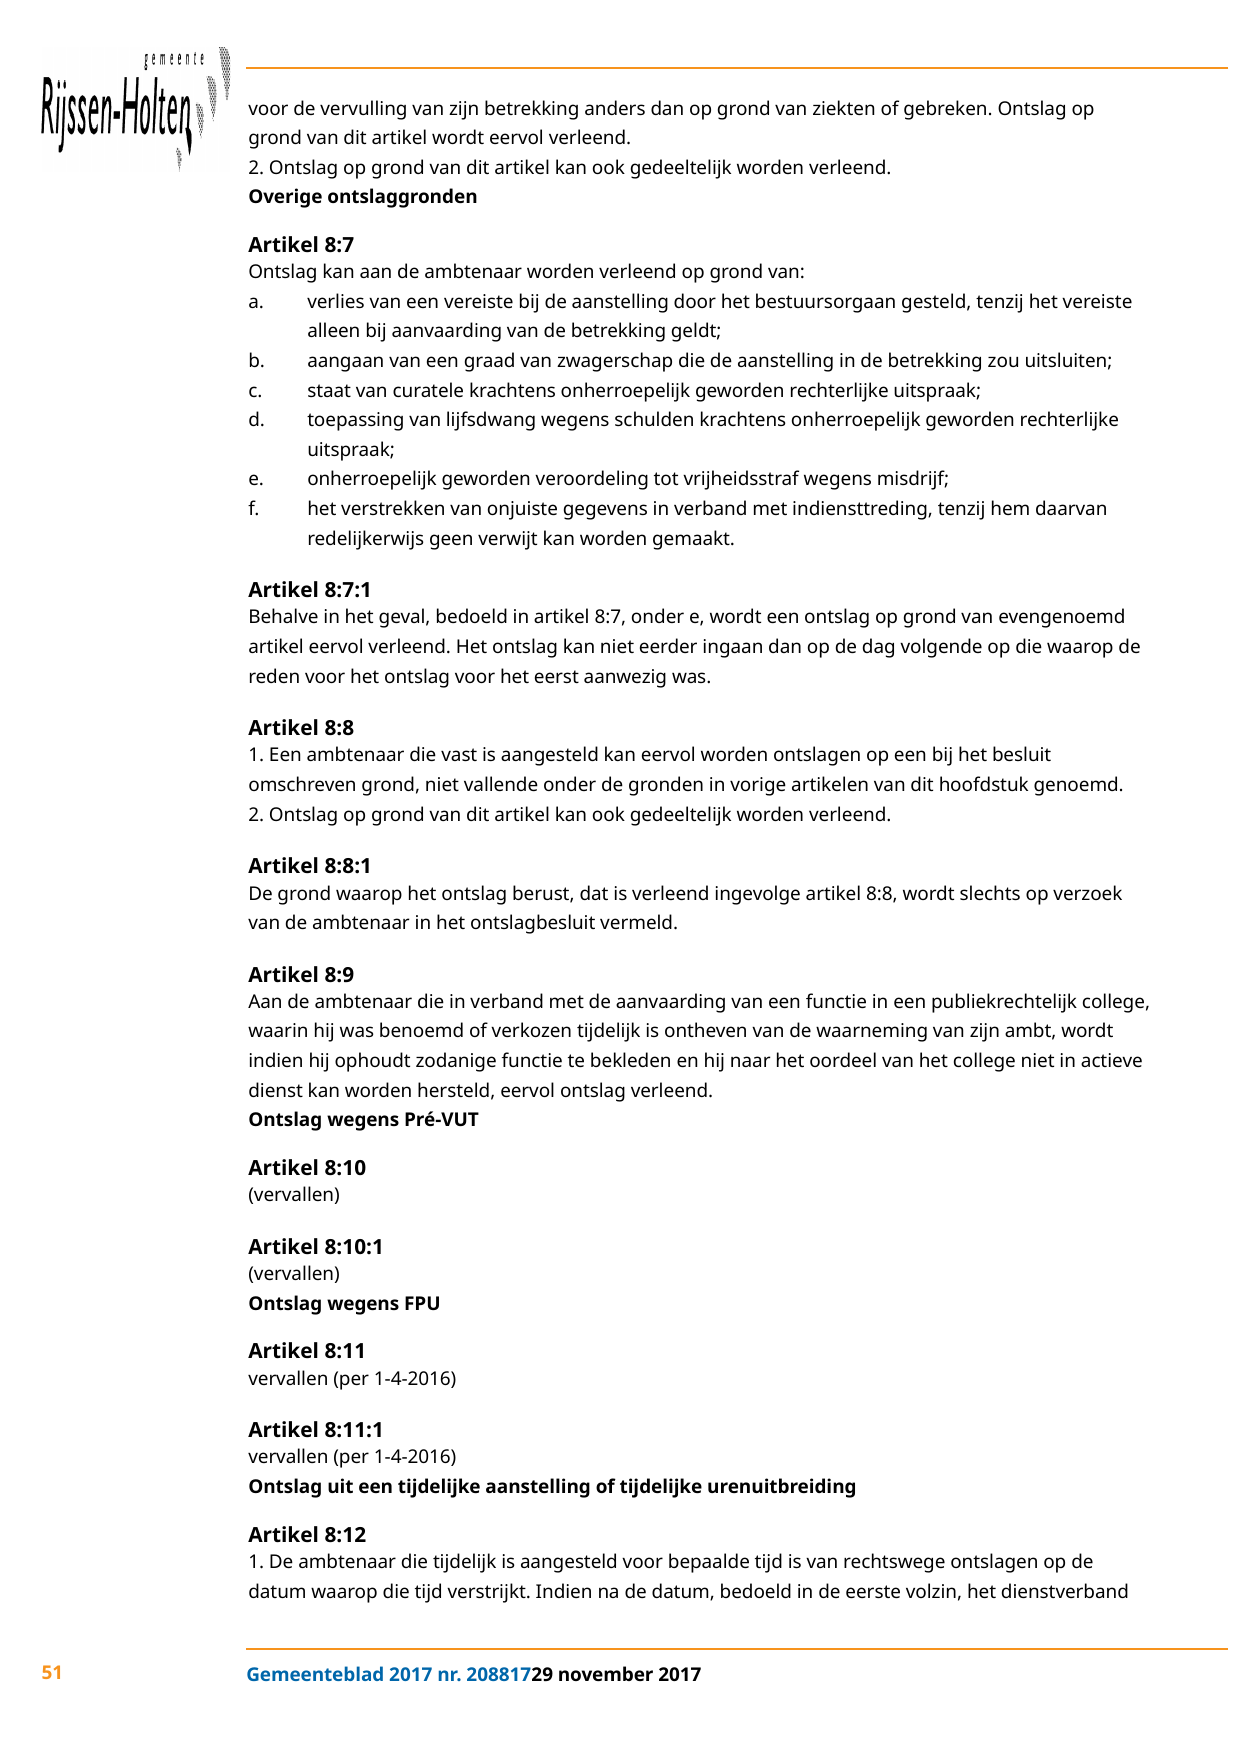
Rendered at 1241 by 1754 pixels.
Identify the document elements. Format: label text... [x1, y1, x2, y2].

text (vervallen) [248, 1181, 1152, 1207]
list het verstrekken van onjuiste gegevens in verband met indiensttreding, tenzij hem daarvan redelijkerwijs geen verwijt kan worden gemaakt. [248, 495, 1152, 551]
text Artikel 8:8 [248, 713, 1152, 742]
text Artikel 8:7 [248, 230, 1152, 258]
text Artikel 8:10:1 [248, 1232, 1152, 1260]
text 1. De ambtenaar die tijdelijk is aangesteld voor bepaalde tijd is van rechtswege ontslagen op de datum waarop die tijd verstrijkt. Indien na de datum, bedoeld in de eerste volzin, het dienstverband [248, 1548, 1152, 1604]
text Aan de ambtenaar die in verband met de aanvaarding van een functie in een publiekrechtelijk college, waarin hij was benoemd of verkozen tijdelijk is ontheven van de waarneming van zijn ambt, wordt indien hij ophoudt zodanige functie te bekleden en hij naar het oordeel van het college niet in actieve dienst kan worden hersteld, eervol ontslag verleend. [248, 988, 1152, 1103]
text Ontslag uit een tijdelijke aanstelling of tijdelijke urenuitbreiding [248, 1473, 1152, 1499]
text Ontslag wegens Pré-VUT [248, 1106, 1152, 1132]
text De grond waarop het ontslag berust, dat is verleend ingevolge artikel 8:8, wordt slechts op verzoek van de ambtenaar in het ontslagbesluit vermeld. [248, 880, 1152, 935]
text vervallen (per 1-4-2016) [248, 1444, 1152, 1469]
picture [41, 47, 231, 172]
text Overige ontslaggronden [248, 183, 1152, 209]
list aangaan van een graad van zwagerschap die de aanstelling in de betrekking zou uitsluiten; [248, 347, 1152, 373]
text Artikel 8:12 [248, 1520, 1152, 1548]
text Artikel 8:7:1 [248, 575, 1152, 604]
list staat van curatele krachtens onherroepelijk geworden rechterlijke uitspraak; [248, 377, 1152, 403]
text Artikel 8:8:1 [248, 851, 1152, 880]
list verlies van een vereiste bij de aanstelling door het bestuursorgaan gesteld, tenzij het vereiste alleen bij aanvaarding van de betrekking geldt; [248, 288, 1152, 343]
text vervallen (per 1-4-2016) [248, 1365, 1152, 1391]
text Ontslag kan aan de ambtenaar worden verleend op grond van: [248, 258, 1152, 284]
text (vervallen) [248, 1260, 1152, 1286]
list toepassing van lijfsdwang wegens schulden krachtens onherroepelijk geworden rechterlijke uitspraak; [248, 406, 1152, 462]
text Behalve in het geval, bedoeld in artikel 8:7, onder e, wordt een ontslag op grond van evengenoemd artikel eervol verleend. Het ontslag kan niet eerder ingaan dan op de dag volgende op die waarop de reden voor het ontslag voor het eerst aanwezig was. [248, 604, 1152, 688]
text 1. Een ambtenaar die vast is aangesteld kan eervol worden ontslagen op een bij het besluit omschreven grond, niet vallende onder de gronden in vorige artikelen van dit hoofdstuk genoemd. [248, 742, 1152, 797]
text Artikel 8:11 [248, 1336, 1152, 1365]
list onherroepelijk geworden veroordeling tot vrijheidsstraf wegens misdrijf; [248, 466, 1152, 491]
text Ontslag wegens FPU [248, 1290, 1152, 1316]
text 2. Ontslag op grond van dit artikel kan ook gedeeltelijk worden verleend. [248, 801, 1152, 827]
text Artikel 8:9 [248, 960, 1152, 988]
text Artikel 8:11:1 [248, 1415, 1152, 1444]
text voor de vervulling van zijn betrekking anders dan op grond van ziekten of gebreken. Ontslag op grond van dit artikel wordt eervol verleend. [248, 95, 1152, 150]
text Artikel 8:10 [248, 1153, 1152, 1181]
text 2. Ontslag op grond van dit artikel kan ook gedeeltelijk worden verleend. [248, 154, 1152, 180]
